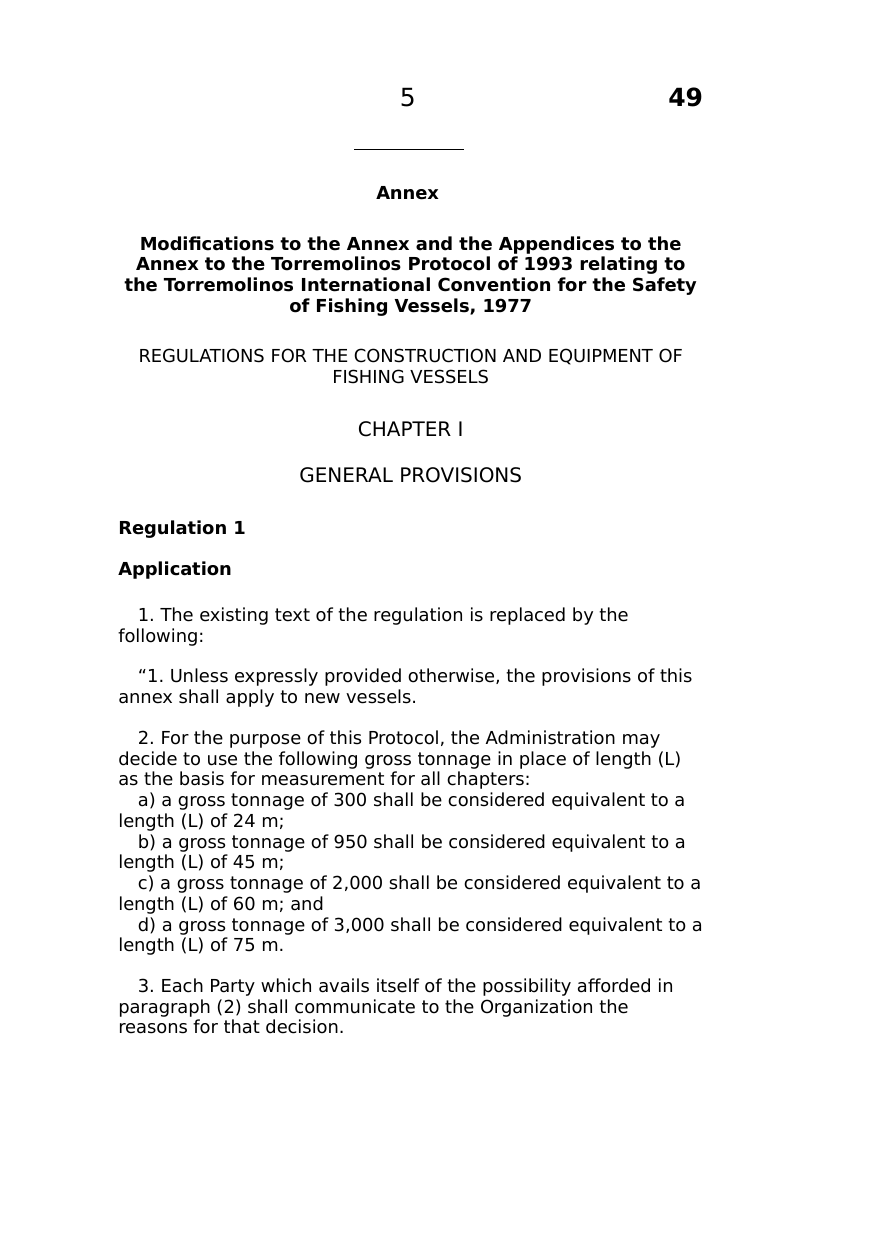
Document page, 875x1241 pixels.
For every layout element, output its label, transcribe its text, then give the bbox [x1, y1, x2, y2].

text a) a gross tonnage of 300 shall be considered equivalent to a length (L) of 24 m; [118, 790, 703, 831]
text d) a gross tonnage of 3,000 shall be considered equivalent to a length (L) of 75 m. [118, 914, 703, 956]
subtitle Regulation 1 Application [118, 518, 703, 580]
text 1. The existing text of the regulation is replaced by the following: [118, 605, 703, 646]
text “1. Unless expressly provided otherwise, the provisions of this annex shall apply to new vessels. [118, 666, 703, 708]
subtitle Modifications to the Annex and the Appendices to the Annex to the Torremolinos Protocol of 1993 relating to the Torremolinos International Convention for the Safety of Fishing Vessels, 1977 [118, 233, 703, 316]
text 3. Each Party which avails itself of the possibility afforded in paragraph (2) shall communicate to the Organization the reasons for that decision. [118, 976, 703, 1038]
text c) a gross tonnage of 2,000 shall be considered equivalent to a length (L) of 60 m; and [118, 873, 703, 914]
subtitle CHAPTER I GENERAL PROVISIONS [118, 418, 703, 488]
subtitle Annex [118, 183, 703, 203]
subtitle REGULATIONS FOR THE CONSTRUCTION AND EQUIPMENT OF FISHING VESSELS [118, 346, 703, 388]
text 2. For the purpose of this Protocol, the Administration may decide to use the following gross tonnage in place of length (L) as the basis for measurement for all chapters: [118, 728, 703, 790]
text b) a gross tonnage of 950 shall be considered equivalent to a length (L) of 45 m; [118, 831, 703, 873]
